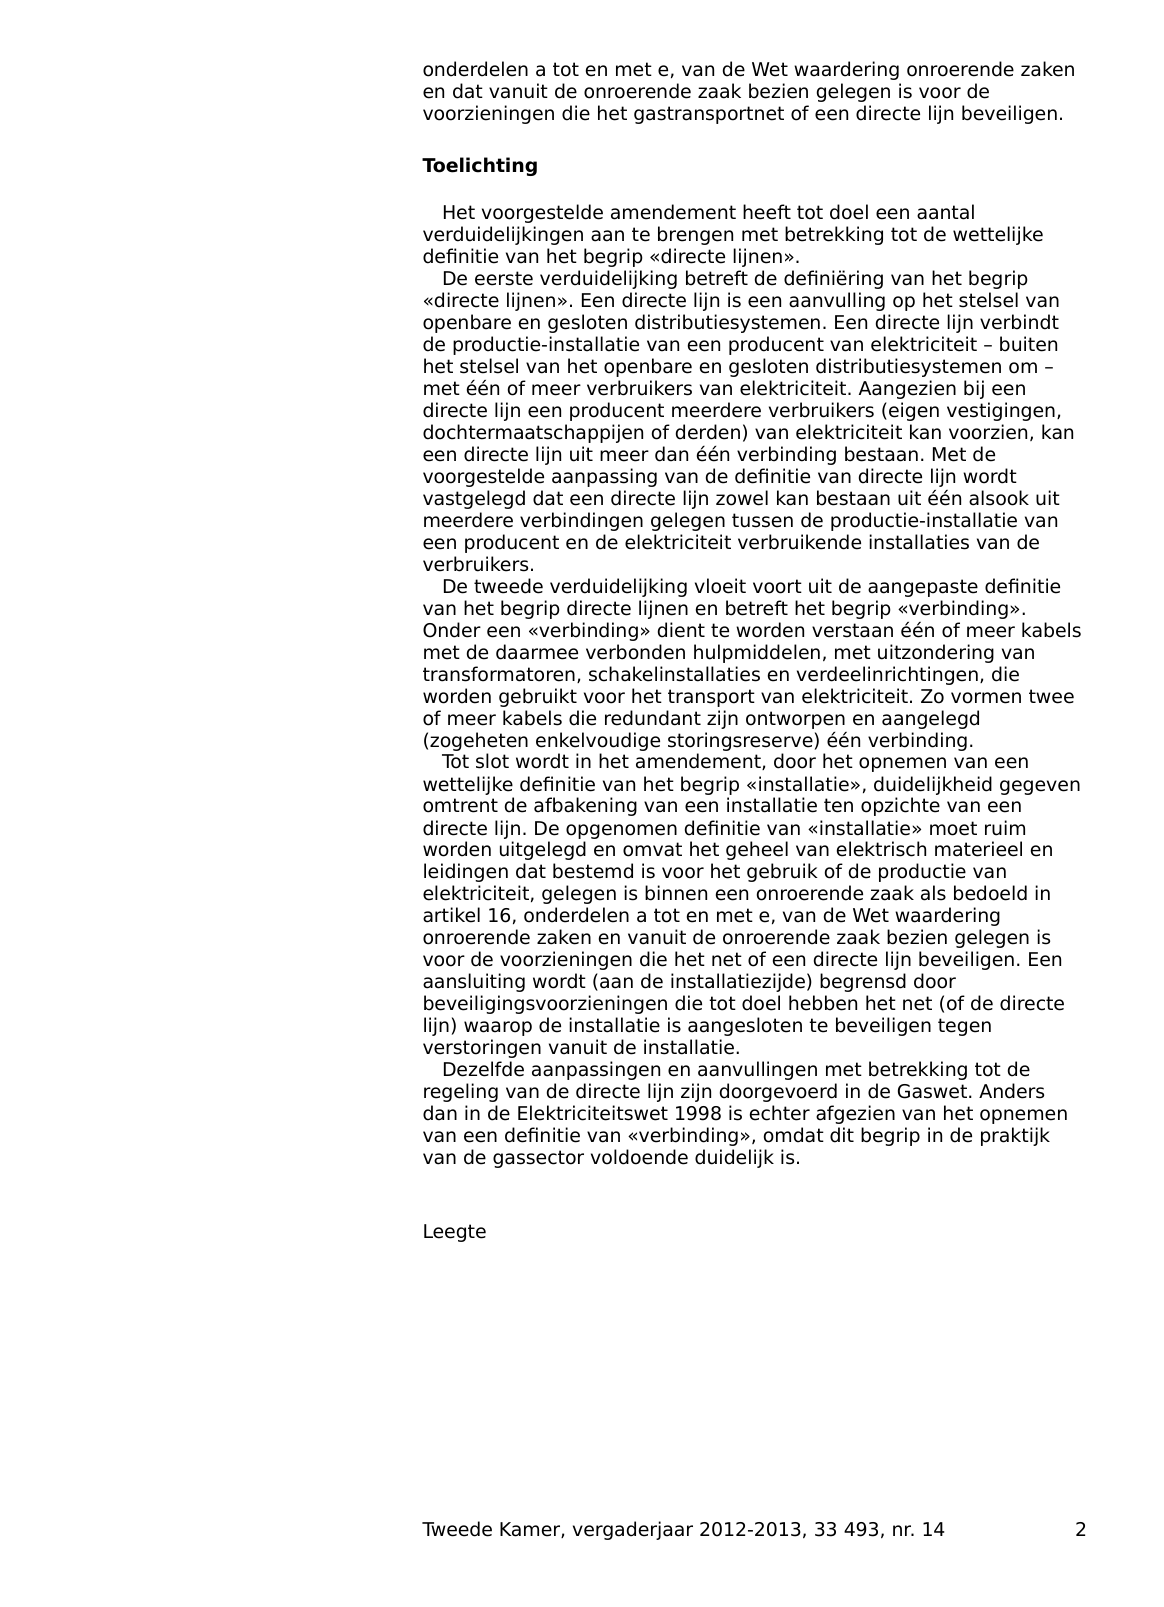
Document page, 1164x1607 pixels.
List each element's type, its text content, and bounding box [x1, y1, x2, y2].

text Het voorgestelde amendement heeft tot doel een aantal verduidelijkingen aan te brengen met betrekking tot de wettelijke definitie van het begrip «directe lijnen». [422, 202, 1087, 268]
text De tweede verduidelijking vloeit voort uit de aangepaste definitie van het begrip directe lijnen en betreft het begrip «verbinding». Onder een «verbinding» dient te worden verstaan één of meer kabels met de daarmee verbonden hulpmiddelen, met uitzondering van transformatoren, schakelinstallaties en verdeelinrichtingen, die worden gebruikt voor het transport van elektriciteit. Zo vormen twee of meer kabels die redundant zijn ontworpen en aangelegd (zogeheten enkelvoudige storingsreserve) één verbinding. [422, 576, 1087, 751]
text De eerste verduidelijking betreft de definiëring van het begrip «directe lijnen». Een directe lijn is een aanvulling op het stelsel van openbare en gesloten distributiesystemen. Een directe lijn verbindt de productie-installatie van een producent van elektriciteit – buiten het stelsel van het openbare en gesloten distributiesystemen om – met één of meer verbruikers van elektriciteit. Aangezien bij een directe lijn een producent meerdere verbruikers (eigen vestigingen, dochtermaatschappijen of derden) van elektriciteit kan voorzien, kan een directe lijn uit meer dan één verbinding bestaan. Met de voorgestelde aanpassing van de definitie van directe lijn wordt vastgelegd dat een directe lijn zowel kan bestaan uit één alsook uit meerdere verbindingen gelegen tussen de productie-installatie van een producent en de elektriciteit verbruikende installaties van de verbruikers. [422, 268, 1087, 576]
text onderdelen a tot en met e, van de Wet waardering onroerende zaken en dat vanuit de onroerende zaak bezien gelegen is voor de voorzieningen die het gastransportnet of een directe lijn beveiligen. [422, 59, 1087, 125]
text Tot slot wordt in het amendement, door het opnemen van een wettelijke definitie van het begrip «installatie», duidelijkheid gegeven omtrent de afbakening van een installatie ten opzichte van een directe lijn. De opgenomen definitie van «installatie» moet ruim worden uitgelegd en omvat het geheel van elektrisch materieel en leidingen dat bestemd is voor het gebruik of de productie van elektriciteit, gelegen is binnen een onroerende zaak als bedoeld in artikel 16, onderdelen a tot en met e, van de Wet waardering onroerende zaken en vanuit de onroerende zaak bezien gelegen is voor de voorzieningen die het net of een directe lijn beveiligen. Een aansluiting wordt (aan de installatiezijde) begrensd door beveiligingsvoorzieningen die tot doel hebben het net (of de directe lijn) waarop de installatie is aangesloten te beveiligen tegen verstoringen vanuit de installatie. [422, 751, 1087, 1059]
text Dezelfde aanpassingen en aanvullingen met betrekking tot de regeling van de directe lijn zijn doorgevoerd in de Gaswet. Anders dan in de Elektriciteitswet 1998 is echter afgezien van het opnemen van een definitie van «verbinding», omdat dit begrip in de praktijk van de gassector voldoende duidelijk is. [422, 1059, 1087, 1169]
text Leegte [422, 1199, 1087, 1243]
subtitle Toelichting [422, 155, 1087, 177]
